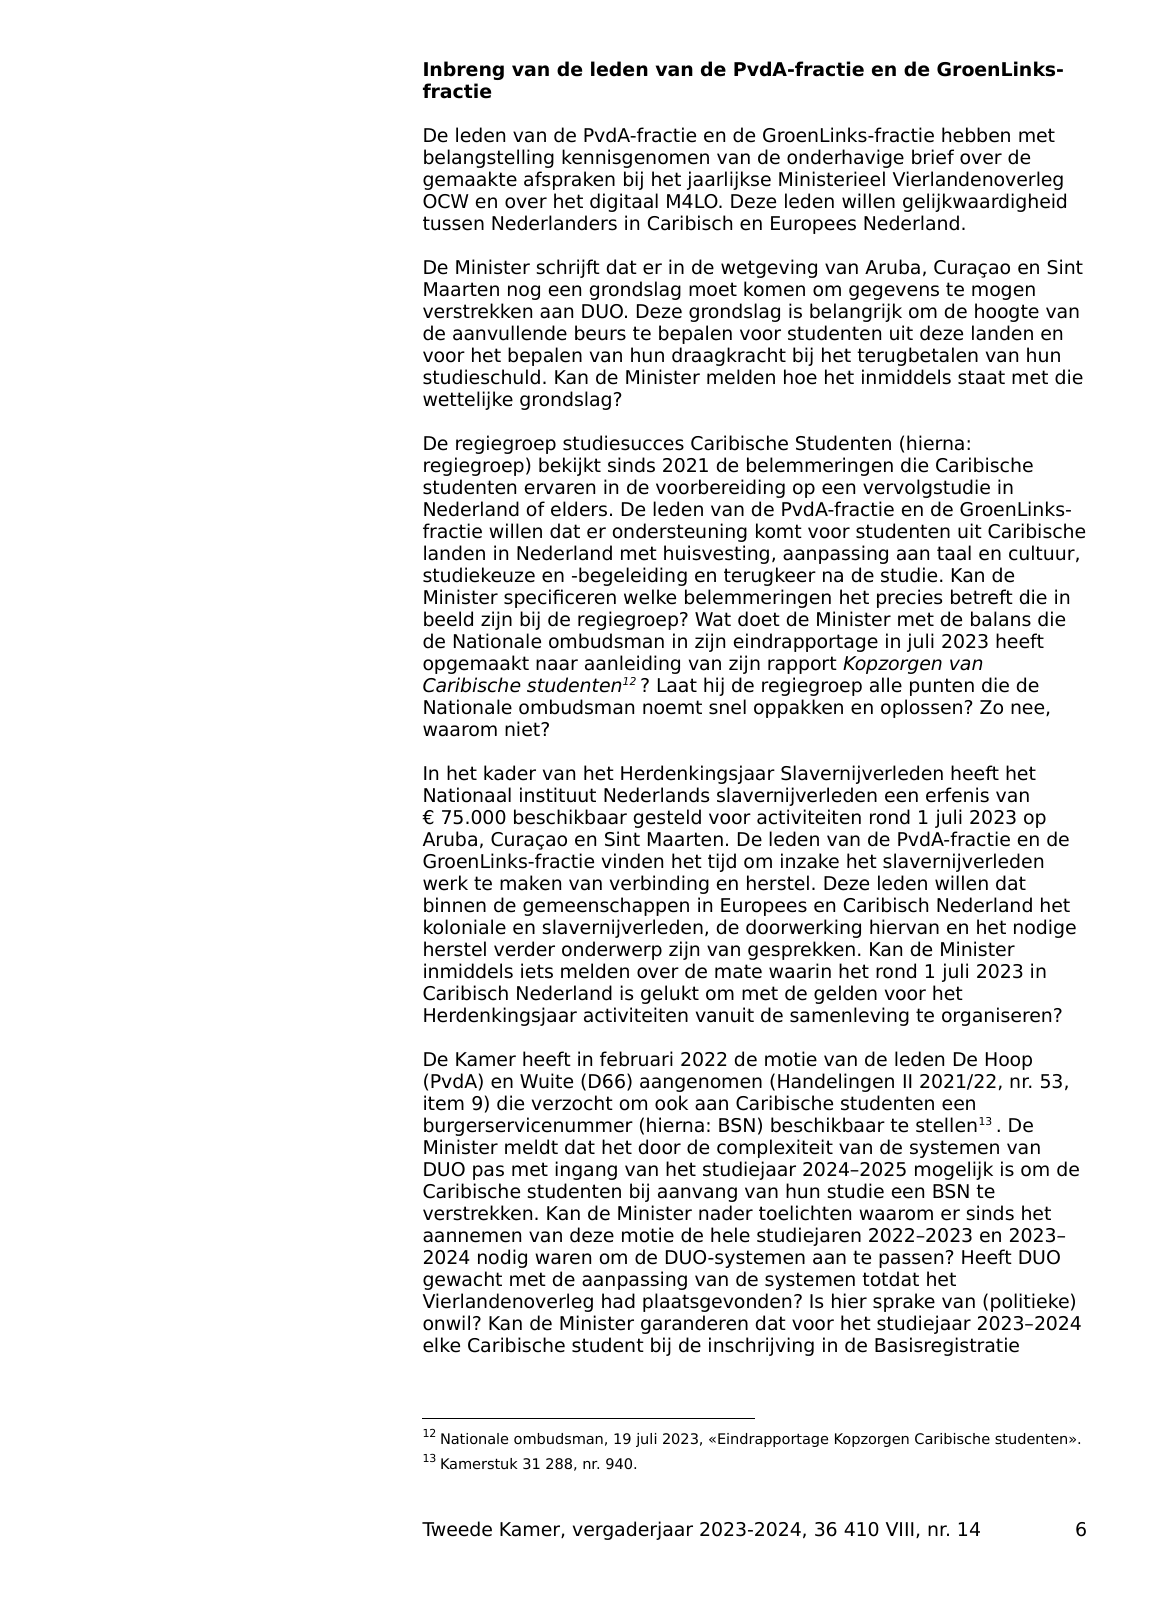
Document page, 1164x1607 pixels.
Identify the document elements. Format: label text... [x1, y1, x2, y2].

subtitle Inbreng van de leden van de PvdA-fractie en de GroenLinks-fractie [422, 59, 1087, 103]
text In het kader van het Herdenkingsjaar Slavernijverleden heeft het Nationaal instituut Nederlands slavernijverleden een erfenis van € 75.000 beschikbaar gesteld voor activiteiten rond 1 juli 2023 op Aruba, Curaçao en Sint Maarten. De leden van de PvdA-fractie en de GroenLinks-fractie vinden het tijd om inzake het slavernijverleden werk te maken van verbinding en herstel. Deze leden willen dat binnen de gemeenschappen in Europees en Caribisch Nederland het koloniale en slavernijverleden, de doorwerking hiervan en het nodige herstel verder onderwerp zijn van gesprekken. Kan de Minister inmiddels iets melden over de mate waarin het rond 1 juli 2023 in Caribisch Nederland is gelukt om met de gelden voor het Herdenkingsjaar activiteiten vanuit de samenleving te organiseren? [422, 763, 1087, 1027]
text De regiegroep studiesucces Caribische Studenten (hierna: regiegroep) bekijkt sinds 2021 de belemmeringen die Caribische studenten ervaren in de voorbereiding op een vervolgstudie in Nederland of elders. De leden van de PvdA-fractie en de GroenLinks-fractie willen dat er ondersteuning komt voor studenten uit Caribische landen in Nederland met huisvesting, aanpassing aan taal en cultuur, studiekeuze en -begeleiding en terugkeer na de studie. Kan de Minister specificeren welke belemmeringen het precies betreft die in beeld zijn bij de regiegroep? Wat doet de Minister met de balans die de Nationale ombudsman in zijn eindrapportage in juli 2023 heeft opgemaakt naar aanleiding van zijn rapport Kopzorgen van Caribische studenten? Laat hij de regiegroep alle punten die de Nationale ombudsman noemt snel oppakken en oplossen? Zo nee, waarom niet? [422, 433, 1087, 741]
text De Minister schrijft dat er in de wetgeving van Aruba, Curaçao en Sint Maarten nog een grondslag moet komen om gegevens te mogen verstrekken aan DUO. Deze grondslag is belangrijk om de hoogte van de aanvullende beurs te bepalen voor studenten uit deze landen en voor het bepalen van hun draagkracht bij het terugbetalen van hun studieschuld. Kan de Minister melden hoe het inmiddels staat met die wettelijke grondslag? [422, 257, 1087, 411]
text De leden van de PvdA-fractie en de GroenLinks-fractie hebben met belangstelling kennisgenomen van de onderhavige brief over de gemaakte afspraken bij het jaarlijkse Ministerieel Vierlandenoverleg OCW en over het digitaal M4LO. Deze leden willen gelijkwaardigheid tussen Nederlanders in Caribisch en Europees Nederland. [422, 125, 1087, 235]
text De Kamer heeft in februari 2022 de motie van de leden De Hoop (PvdA) en Wuite (D66) aangenomen (Handelingen II 2021/22, nr. 53, item 9) die verzocht om ook aan Caribische studenten een burgerservicenummer (hierna: BSN) beschikbaar te stellen. De Minister meldt dat het door de complexiteit van de systemen van DUO pas met ingang van het studiejaar 2024–2025 mogelijk is om de Caribische studenten bij aanvang van hun studie een BSN te verstrekken. Kan de Minister nader toelichten waarom er sinds het aannemen van deze motie de hele studiejaren 2022–2023 en 2023–2024 nodig waren om de DUO-systemen aan te passen? Heeft DUO gewacht met de aanpassing van de systemen totdat het Vierlandenoverleg had plaatsgevonden? Is hier sprake van (politieke) onwil? Kan de Minister garanderen dat voor het studiejaar 2023–2024 elke Caribische student bij de inschrijving in de Basisregistratie [422, 1049, 1087, 1357]
text Nationale ombudsman, 19 juli 2023, «Eindrapportage Kopzorgen Caribische studenten». [422, 1427, 1087, 1449]
text Kamerstuk 31 288, nr. 940. [422, 1452, 1087, 1474]
